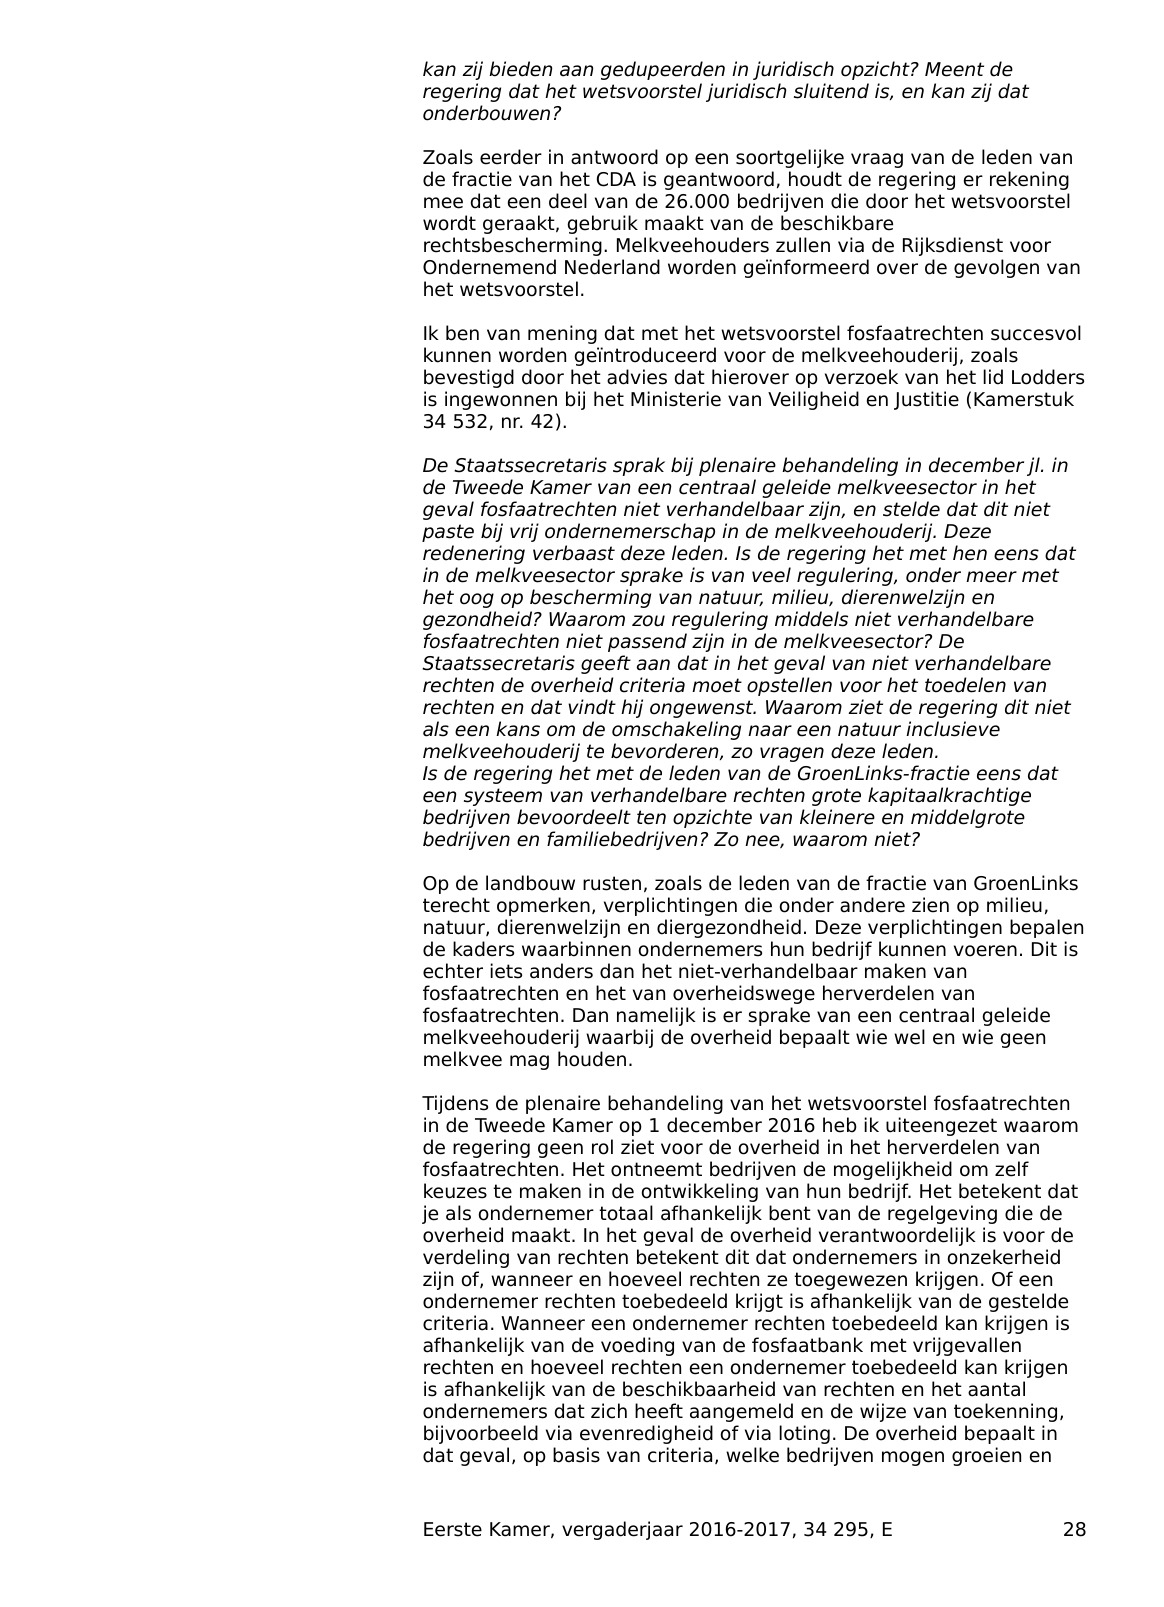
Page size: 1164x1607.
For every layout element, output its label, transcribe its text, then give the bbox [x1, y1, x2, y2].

text Tijdens de plenaire behandeling van het wetsvoorstel fosfaatrechten in de Tweede Kamer op 1 december 2016 heb ik uiteengezet waarom de regering geen rol ziet voor de overheid in het herverdelen van fosfaatrechten. Het ontneemt bedrijven de mogelijkheid om zelf keuzes te maken in de ontwikkeling van hun bedrijf. Het betekent dat je als ondernemer totaal afhankelijk bent van de regelgeving die de overheid maakt. In het geval de overheid verantwoordelijk is voor de verdeling van rechten betekent dit dat ondernemers in onzekerheid zijn of, wanneer en hoeveel rechten ze toegewezen krijgen. Of een ondernemer rechten toebedeeld krijgt is afhankelijk van de gestelde criteria. Wanneer een ondernemer rechten toebedeeld kan krijgen is afhankelijk van de voeding van de fosfaatbank met vrijgevallen rechten en hoeveel rechten een ondernemer toebedeeld kan krijgen is afhankelijk van de beschikbaarheid van rechten en het aantal ondernemers dat zich heeft aangemeld en de wijze van toekenning, bijvoorbeeld via evenredigheid of via loting. De overheid bepaalt in dat geval, op basis van criteria, welke bedrijven mogen groeien en [422, 1093, 1087, 1467]
text Is de regering het met de leden van de GroenLinks-fractie eens dat een systeem van verhandelbare rechten grote kapitaalkrachtige bedrijven bevoordeelt ten opzichte van kleinere en middelgrote bedrijven en familiebedrijven? Zo nee, waarom niet? [422, 763, 1087, 851]
text De Staatssecretaris sprak bij plenaire behandeling in december jl. in de Tweede Kamer van een centraal geleide melkveesector in het geval fosfaatrechten niet verhandelbaar zijn, en stelde dat dit niet paste bij vrij ondernemerschap in de melkveehouderij. Deze redenering verbaast deze leden. Is de regering het met hen eens dat in de melkveesector sprake is van veel regulering, onder meer met het oog op bescherming van natuur, milieu, dierenwelzijn en gezondheid? Waarom zou regulering middels niet verhandelbare fosfaatrechten niet passend zijn in de melkveesector? De Staatssecretaris geeft aan dat in het geval van niet verhandelbare rechten de overheid criteria moet opstellen voor het toedelen van rechten en dat vindt hij ongewenst. Waarom ziet de regering dit niet als een kans om de omschakeling naar een natuur inclusieve melkveehouderij te bevorderen, zo vragen deze leden. [422, 455, 1087, 763]
text Zoals eerder in antwoord op een soortgelijke vraag van de leden van de fractie van het CDA is geantwoord, houdt de regering er rekening mee dat een deel van de 26.000 bedrijven die door het wetsvoorstel wordt geraakt, gebruik maakt van de beschikbare rechtsbescherming. Melkveehouders zullen via de Rijksdienst voor Ondernemend Nederland worden geïnformeerd over de gevolgen van het wetsvoorstel. [422, 147, 1087, 301]
text Ik ben van mening dat met het wetsvoorstel fosfaatrechten succesvol kunnen worden geïntroduceerd voor de melkveehouderij, zoals bevestigd door het advies dat hierover op verzoek van het lid Lodders is ingewonnen bij het Ministerie van Veiligheid en Justitie (Kamerstuk 34 532, nr. 42). [422, 323, 1087, 433]
text kan zij bieden aan gedupeerden in juridisch opzicht? Meent de regering dat het wetsvoorstel juridisch sluitend is, en kan zij dat onderbouwen? [422, 59, 1087, 125]
text Op de landbouw rusten, zoals de leden van de fractie van GroenLinks terecht opmerken, verplichtingen die onder andere zien op milieu, natuur, dierenwelzijn en diergezondheid. Deze verplichtingen bepalen de kaders waarbinnen ondernemers hun bedrijf kunnen voeren. Dit is echter iets anders dan het niet-verhandelbaar maken van fosfaatrechten en het van overheidswege herverdelen van fosfaatrechten. Dan namelijk is er sprake van een centraal geleide melkveehouderij waarbij de overheid bepaalt wie wel en wie geen melkvee mag houden. [422, 873, 1087, 1071]
